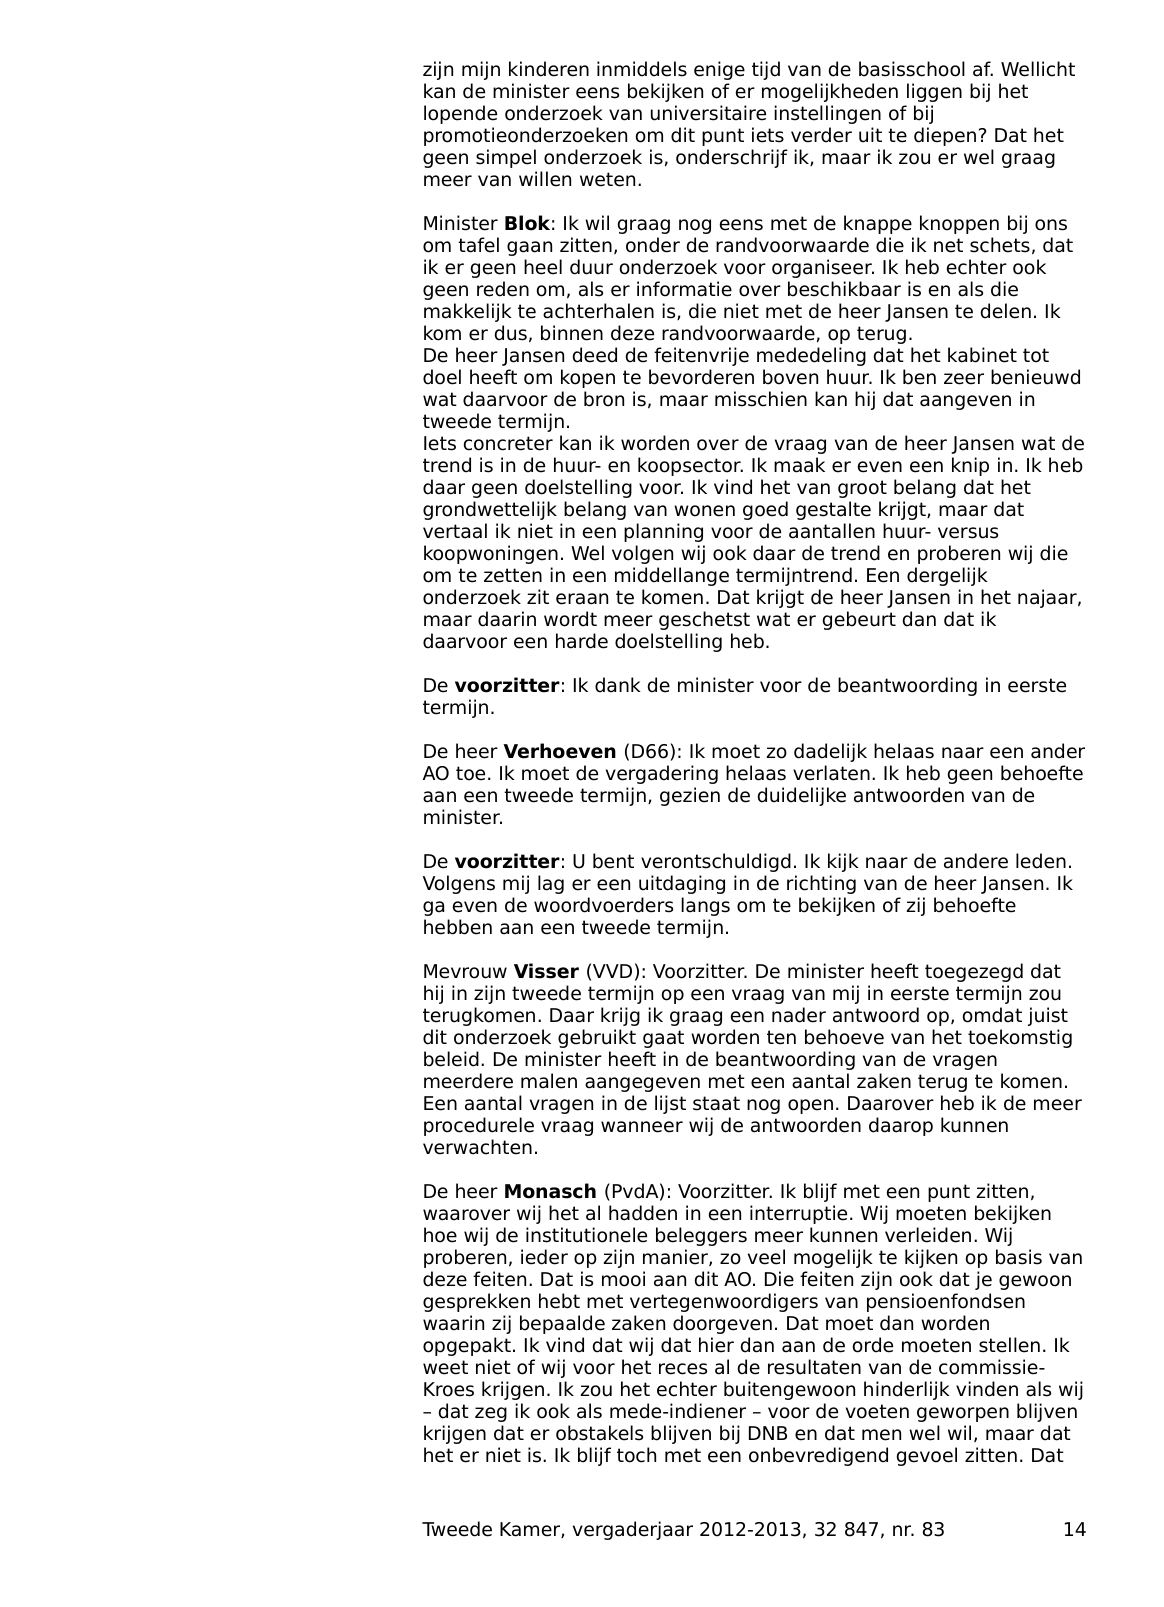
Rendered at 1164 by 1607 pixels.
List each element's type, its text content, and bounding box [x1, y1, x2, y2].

text zijn mijn kinderen inmiddels enige tijd van de basisschool af. Wellicht kan de minister eens bekijken of er mogelijkheden liggen bij het lopende onderzoek van universitaire instellingen of bij promotieonderzoeken om dit punt iets verder uit te diepen? Dat het geen simpel onderzoek is, onderschrijf ik, maar ik zou er wel graag meer van willen weten. [422, 59, 1087, 191]
text Minister Blok: Ik wil graag nog eens met de knappe knoppen bij ons om tafel gaan zitten, onder de randvoorwaarde die ik net schets, dat ik er geen heel duur onderzoek voor organiseer. Ik heb echter ook geen reden om, als er informatie over beschikbaar is en als die makkelijk te achterhalen is, die niet met de heer Jansen te delen. Ik kom er dus, binnen deze randvoorwaarde, op terug. [422, 213, 1087, 345]
text De heer Jansen deed de feitenvrije mededeling dat het kabinet tot doel heeft om kopen te bevorderen boven huur. Ik ben zeer benieuwd wat daarvoor de bron is, maar misschien kan hij dat aangeven in tweede termijn. [422, 345, 1087, 433]
text Iets concreter kan ik worden over de vraag van de heer Jansen wat de trend is in de huur- en koopsector. Ik maak er even een knip in. Ik heb daar geen doelstelling voor. Ik vind het van groot belang dat het grondwettelijk belang van wonen goed gestalte krijgt, maar dat vertaal ik niet in een planning voor de aantallen huur- versus koopwoningen. Wel volgen wij ook daar de trend en proberen wij die om te zetten in een middellange termijntrend. Een dergelijk onderzoek zit eraan te komen. Dat krijgt de heer Jansen in het najaar, maar daarin wordt meer geschetst wat er gebeurt dan dat ik daarvoor een harde doelstelling heb. [422, 433, 1087, 653]
text De voorzitter: Ik dank de minister voor de beantwoording in eerste termijn. [422, 675, 1087, 719]
text De heer Monasch (PvdA): Voorzitter. Ik blijf met een punt zitten, waarover wij het al hadden in een interruptie. Wij moeten bekijken hoe wij de institutionele beleggers meer kunnen verleiden. Wij proberen, ieder op zijn manier, zo veel mogelijk te kijken op basis van deze feiten. Dat is mooi aan dit AO. Die feiten zijn ook dat je gewoon gesprekken hebt met vertegenwoordigers van pensioenfondsen waarin zij bepaalde zaken doorgeven. Dat moet dan worden opgepakt. Ik vind dat wij dat hier dan aan de orde moeten stellen. Ik weet niet of wij voor het reces al de resultaten van de commissie-Kroes krijgen. Ik zou het echter buitengewoon hinderlijk vinden als wij – dat zeg ik ook als mede-indiener – voor de voeten geworpen blijven krijgen dat er obstakels blijven bij DNB en dat men wel wil, maar dat het er niet is. Ik blijf toch met een onbevredigend gevoel zitten. Dat [422, 1181, 1087, 1467]
text De heer Verhoeven (D66): Ik moet zo dadelijk helaas naar een ander AO toe. Ik moet de vergadering helaas verlaten. Ik heb geen behoefte aan een tweede termijn, gezien de duidelijke antwoorden van de minister. [422, 741, 1087, 829]
text Mevrouw Visser (VVD): Voorzitter. De minister heeft toegezegd dat hij in zijn tweede termijn op een vraag van mij in eerste termijn zou terugkomen. Daar krijg ik graag een nader antwoord op, omdat juist dit onderzoek gebruikt gaat worden ten behoeve van het toekomstig beleid. De minister heeft in de beantwoording van de vragen meerdere malen aangegeven met een aantal zaken terug te komen. Een aantal vragen in de lijst staat nog open. Daarover heb ik de meer procedurele vraag wanneer wij de antwoorden daarop kunnen verwachten. [422, 961, 1087, 1159]
text De voorzitter: U bent verontschuldigd. Ik kijk naar de andere leden. Volgens mij lag er een uitdaging in de richting van de heer Jansen. Ik ga even de woordvoerders langs om te bekijken of zij behoefte hebben aan een tweede termijn. [422, 851, 1087, 939]
